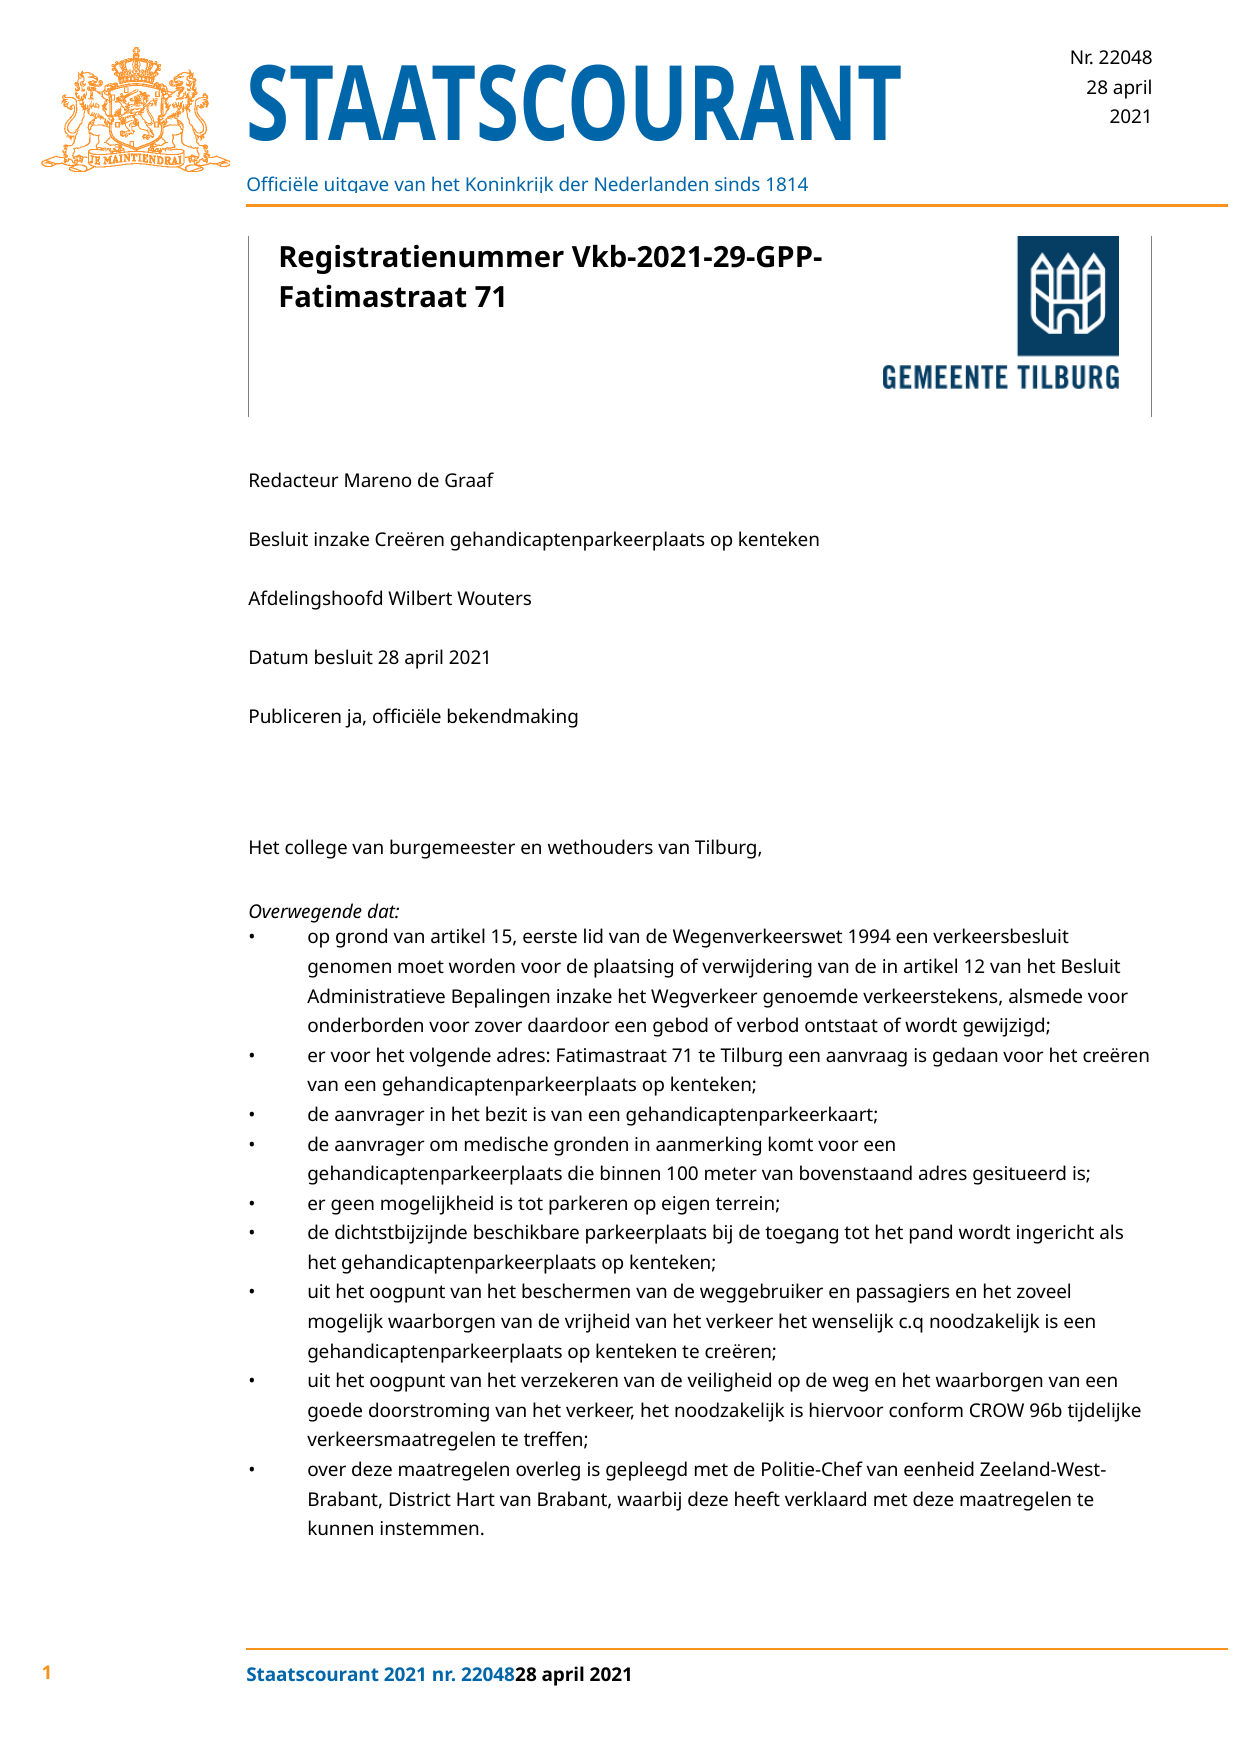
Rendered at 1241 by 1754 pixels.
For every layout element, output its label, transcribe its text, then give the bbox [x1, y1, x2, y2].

list de aanvrager om medische gronden in aanmerking komt voor een gehandicaptenparkeerplaats die binnen 100 meter van bovenstaand adres gesitueerd is; [248, 1131, 1152, 1186]
list er voor het volgende adres: Fatimastraat 71 te Tilburg een aanvraag is gedaan voor het creëren van een gehandicaptenparkeerplaats op kenteken; [248, 1042, 1152, 1097]
list uit het oogpunt van het verzekeren van de veiligheid op de weg en het waarborgen van een goede doorstroming van het verkeer, het noodzakelijk is hiervoor conform CROW 96b tijdelijke verkeersmaatregelen te treffen; [248, 1367, 1152, 1452]
text Afdelingshoofd Wilbert Wouters [248, 585, 1152, 611]
list over deze maatregelen overleg is gepleegd met de Politie-Chef van eenheid Zeeland-West-Brabant, District Hart van Brabant, waarbij deze heeft verklaard met deze maatregelen te kunnen instemmen. [248, 1456, 1152, 1541]
picture [41, 47, 231, 172]
text Datum besluit 28 april 2021 [248, 644, 1152, 670]
text Redacteur Mareno de Graaf [248, 467, 1152, 493]
list op grond van artikel 15, eerste lid van de Wegenverkeerswet 1994 een verkeersbesluit genomen moet worden voor de plaatsing of verwijdering van de in artikel 12 van het Besluit Administratieve Bepalingen inzake het Wegverkeer genoemde verkeerstekens, alsmede voor onderborden voor zover daardoor een gebod of verbod ontstaat of wordt gewijzigd; [248, 924, 1152, 1038]
list de dichtstbijzijnde beschikbare parkeerplaats bij de toegang tot het pand wordt ingericht als het gehandicaptenparkeerplaats op kenteken; [248, 1219, 1152, 1275]
list uit het oogpunt van het beschermen van de weggebruiker en passagiers en het zoveel mogelijk waarborgen van de vrijheid van het verkeer het wenselijk c.q noodzakelijk is een gehandicaptenparkeerplaats op kenteken te creëren; [248, 1279, 1152, 1363]
table_header [850, 236, 1151, 417]
text Publiceren ja, officiële bekendmaking [248, 703, 1152, 729]
table_header Registratienummer Vkb-2021-29-GPP-Fatimastraat 71 [249, 236, 850, 417]
list er geen mogelijkheid is tot parkeren op eigen terrein; [248, 1190, 1152, 1216]
text Besluit inzake Creëren gehandicaptenparkeerplaats op kenteken [248, 526, 1152, 552]
text Overwegende dat: [248, 898, 1152, 924]
text Het college van burgemeester en wethouders van Tilburg, [248, 834, 1152, 860]
picture [882, 236, 1119, 391]
list de aanvrager in het bezit is van een gehandicaptenparkeerkaart; [248, 1101, 1152, 1127]
